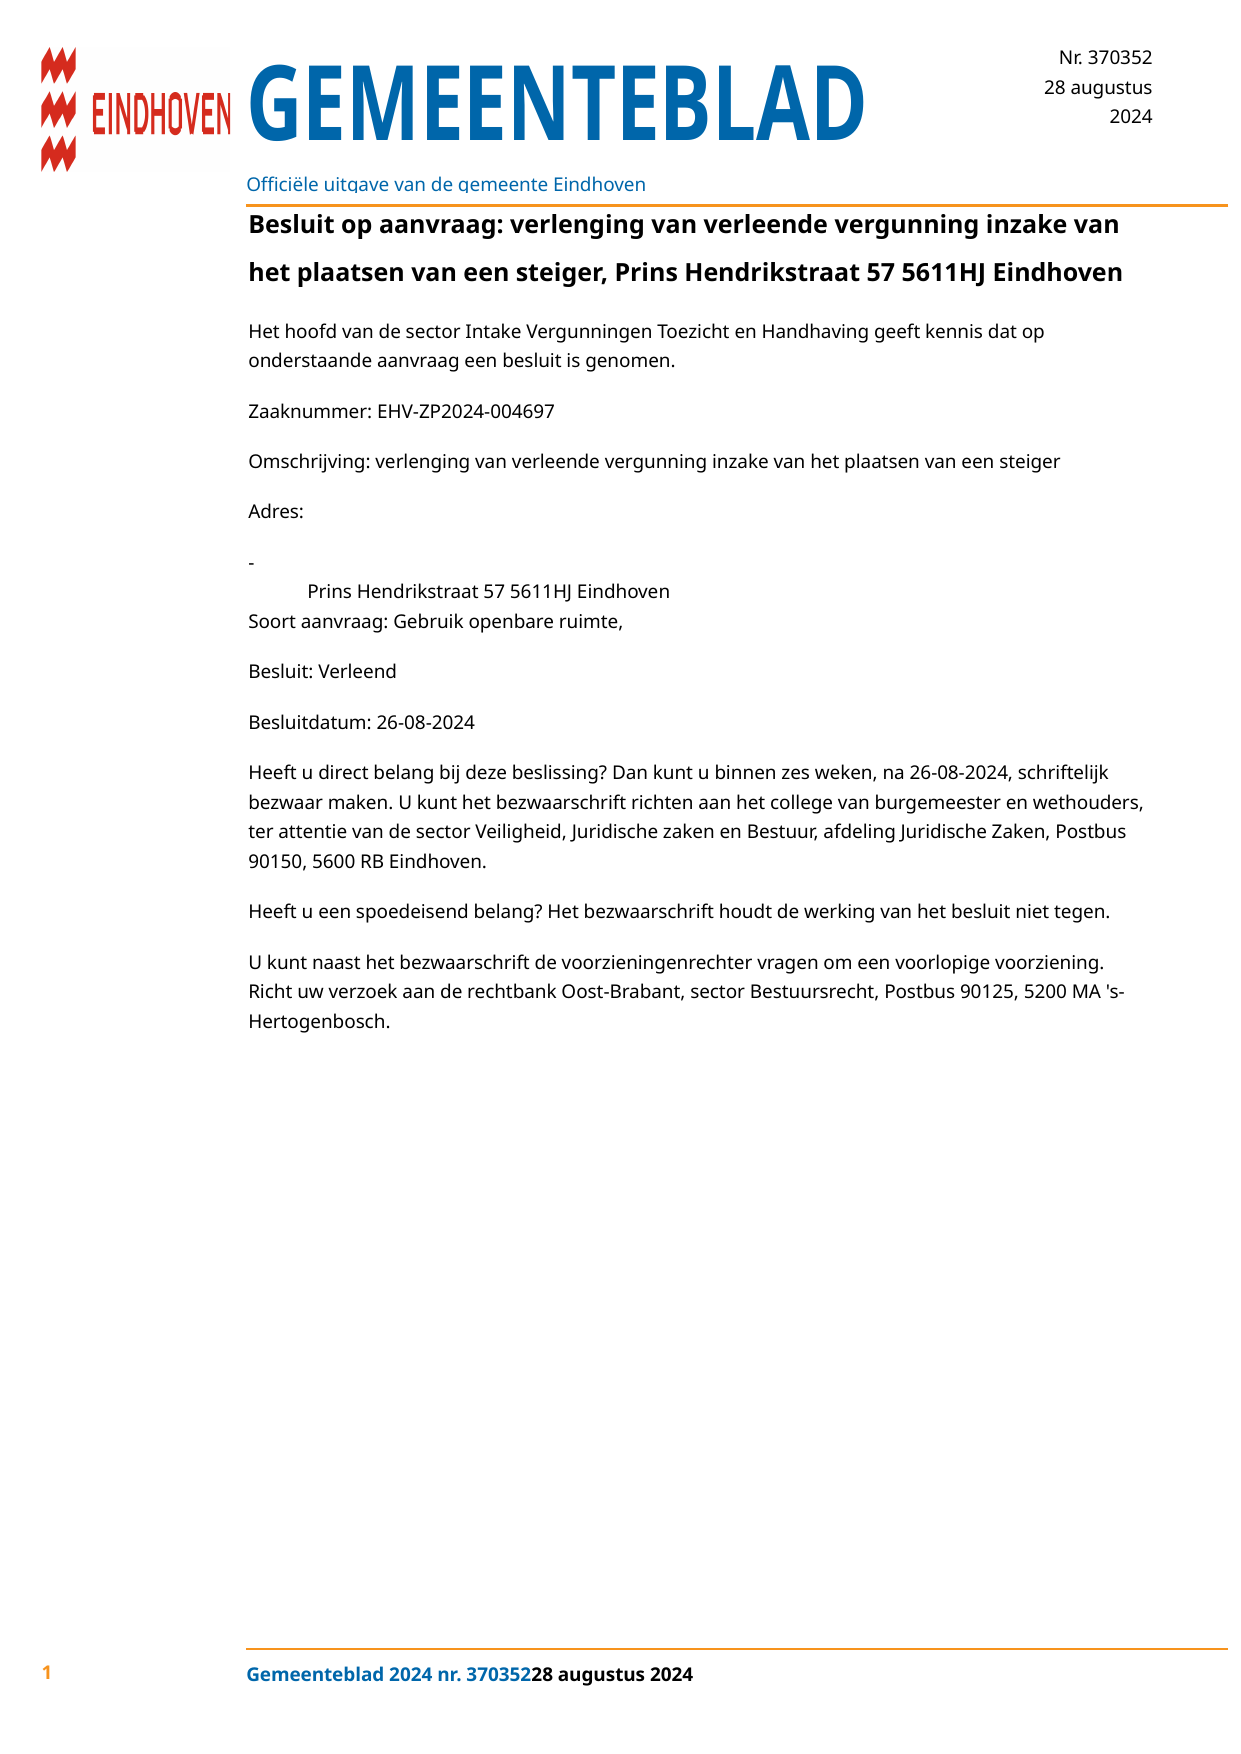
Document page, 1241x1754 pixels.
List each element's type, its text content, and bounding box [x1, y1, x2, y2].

text Het hoofd van de sector Intake Vergunningen Toezicht en Handhaving geeft kennis dat op onderstaande aanvraag een besluit is genomen. [248, 318, 1152, 373]
list Prins Hendrikstraat 57 5611HJ Eindhoven [248, 579, 1152, 604]
text Adres: [248, 499, 1152, 524]
text U kunt naast het bezwaarschrift de voorzieningenrechter vragen om een voorlopige voorziening. Richt uw verzoek aan de rechtbank Oost-Brabant, sector Bestuursrecht, Postbus 90125, 5200 MA 's-Hertogenbosch. [248, 949, 1152, 1034]
picture [41, 47, 231, 172]
text Soort aanvraag: Gebruik openbare ruimte, [248, 608, 1152, 634]
text Omschrijving: verlenging van verleende vergunning inzake van het plaatsen van een steiger [248, 448, 1152, 474]
text Besluitdatum: 26-08-2024 [248, 709, 1152, 735]
text Heeft u een spoedeisend belang? Het bezwaarschrift houdt de werking van het besluit niet tegen. [248, 899, 1152, 924]
text Heeft u direct belang bij deze beslissing? Dan kunt u binnen zes weken, na 26-08-2024, schriftelijk bezwaar maken. U kunt het bezwaarschrift richten aan het college van burgemeester en wethouders, ter attentie van de sector Veiligheid, Juridische zaken en Bestuur, afdeling Juridische Zaken, Postbus 90150, 5600 RB Eindhoven. [248, 759, 1152, 874]
text Besluit op aanvraag: verlenging van verleende vergunning inzake van het plaatsen van een steiger, Prins Hendrikstraat 57 5611HJ Eindhoven [248, 207, 1152, 288]
text Besluit: Verleend [248, 659, 1152, 684]
text Zaaknummer: EHV-ZP2024-004697 [248, 398, 1152, 424]
